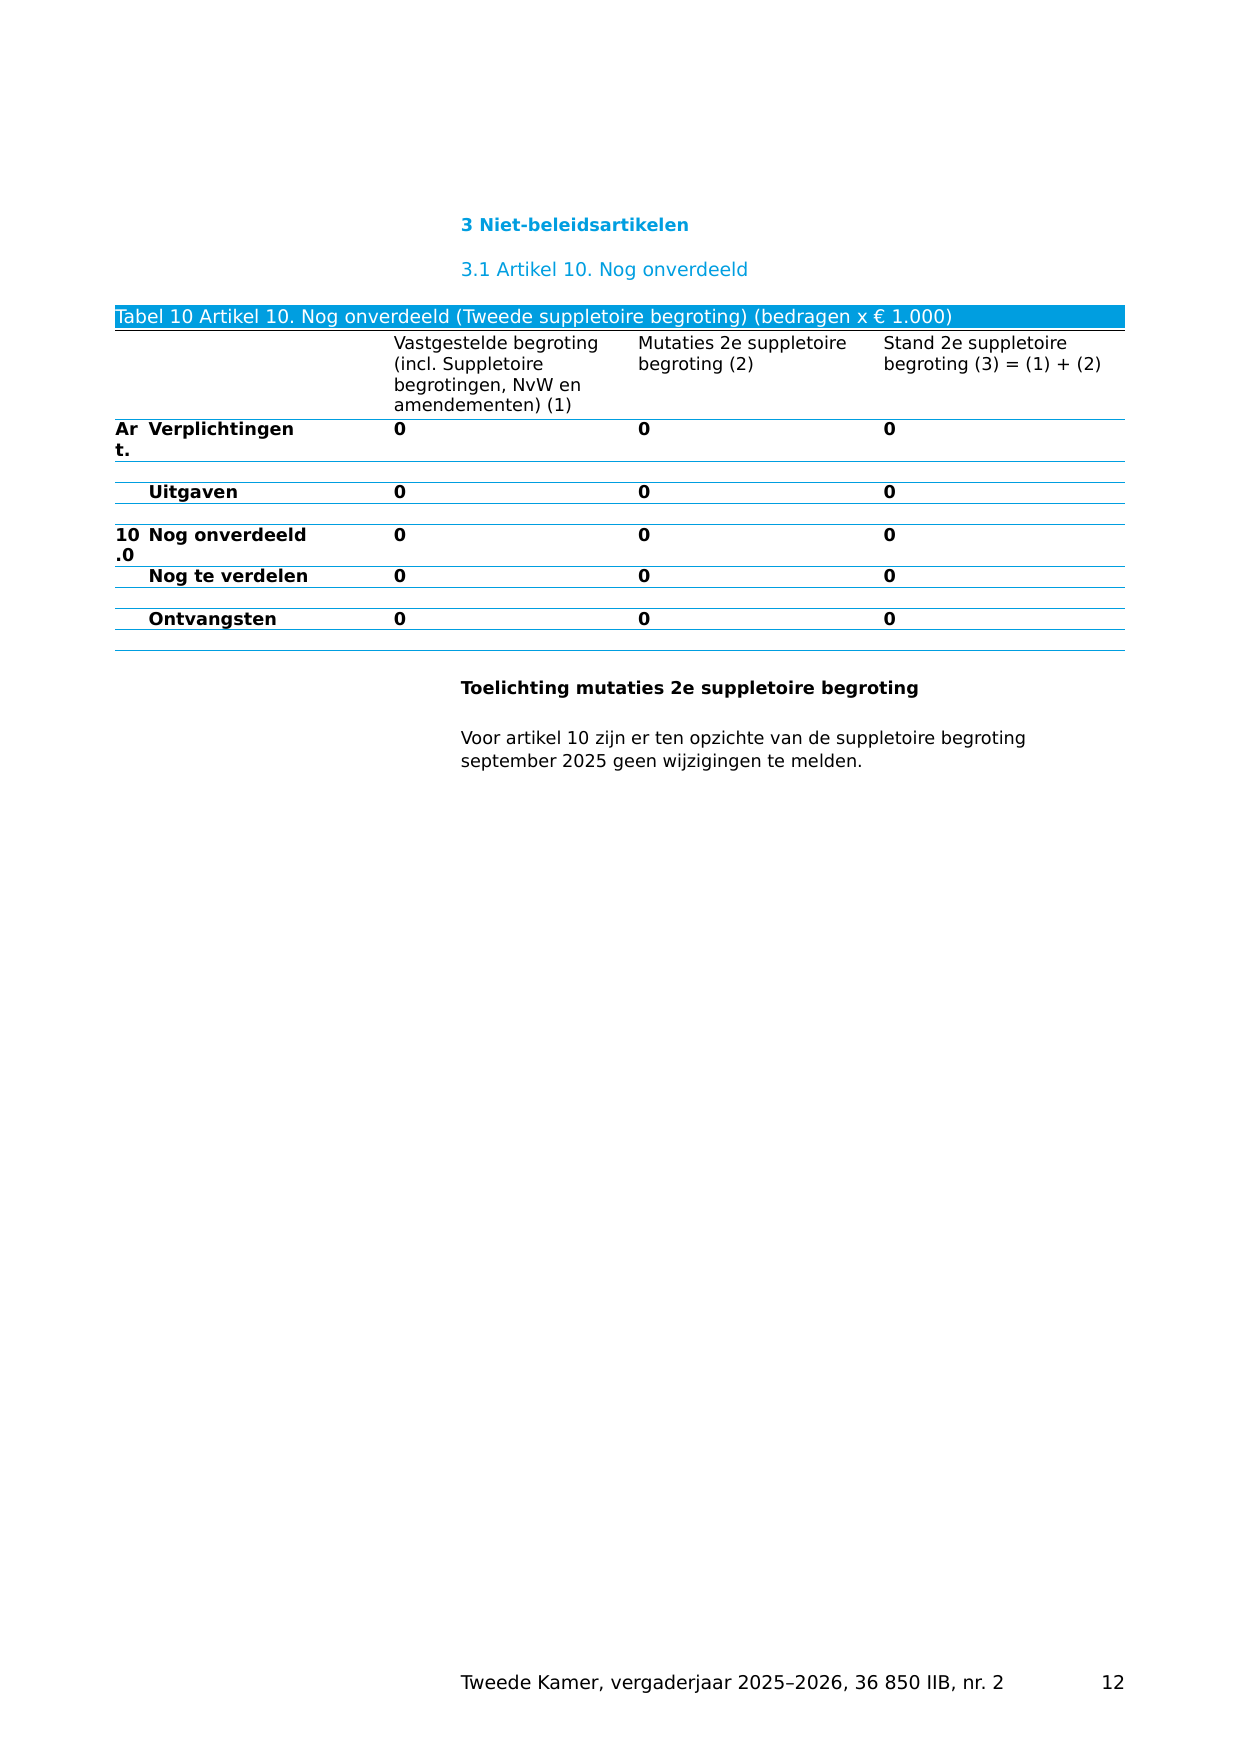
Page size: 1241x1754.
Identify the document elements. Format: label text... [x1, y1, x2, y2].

table_cell Stand 2e suppletoire begroting (3) = (1) + (2) [880, 331, 1125, 419]
table_cell [145, 462, 391, 482]
table_cell 0 [635, 525, 880, 566]
table_cell [880, 462, 1125, 482]
table_cell 0 [635, 609, 880, 629]
table_cell Verplichtingen [145, 420, 391, 461]
table_cell [115, 331, 145, 419]
title 3.1 Artikel 10. Nog onverdeeld [461, 259, 1125, 281]
table_cell Art. [115, 420, 145, 461]
table_cell [115, 609, 145, 629]
table_cell 0 [391, 483, 635, 503]
table_cell [391, 462, 635, 482]
table_cell [880, 504, 1125, 524]
table_cell [145, 630, 391, 650]
table_cell Uitgaven [145, 483, 391, 503]
table_cell [115, 588, 145, 608]
table_cell 0 [391, 420, 635, 461]
table_cell 0 [880, 609, 1125, 629]
table_cell [115, 630, 145, 650]
table_cell 10.0 [115, 525, 145, 566]
table_cell [145, 331, 391, 419]
table_cell [635, 504, 880, 524]
table_cell Ontvangsten [145, 609, 391, 629]
table_cell [145, 504, 391, 524]
table_cell [115, 504, 145, 524]
title 3 Niet-beleidsartikelen [461, 213, 1125, 236]
table_cell 0 [635, 567, 880, 587]
table_cell 0 [391, 609, 635, 629]
table_cell Nog te verdelen [145, 567, 391, 587]
table_cell 0 [880, 525, 1125, 566]
table_cell 0 [880, 483, 1125, 503]
table_cell [880, 588, 1125, 608]
table_cell Mutaties 2e suppletoire begroting (2) [635, 331, 880, 419]
table_cell [635, 630, 880, 650]
table_cell 0 [391, 567, 635, 587]
table_cell [115, 462, 145, 482]
table_cell [391, 588, 635, 608]
table_cell [635, 588, 880, 608]
table_cell [391, 630, 635, 650]
table_cell 0 [635, 483, 880, 503]
table_cell [145, 588, 391, 608]
table_cell 0 [880, 420, 1125, 461]
table_cell Nog onverdeeld [145, 525, 391, 566]
text Toelichting mutaties 2e suppletoire begroting [461, 676, 1125, 699]
table_cell 0 [635, 420, 880, 461]
table_cell [880, 630, 1125, 650]
table_cell Vastgestelde begroting (incl. Suppletoire begrotingen, NvW en amendementen) (1) [391, 331, 635, 419]
table_cell 0 [391, 525, 635, 566]
table_cell [115, 483, 145, 503]
table_cell 0 [880, 567, 1125, 587]
table_cell [115, 567, 145, 587]
text Voor artikel 10 zijn er ten opzichte van de suppletoire begroting september 2025 geen wijzigingen te melden. [461, 726, 1125, 772]
table_cell [391, 504, 635, 524]
table_cell [635, 462, 880, 482]
